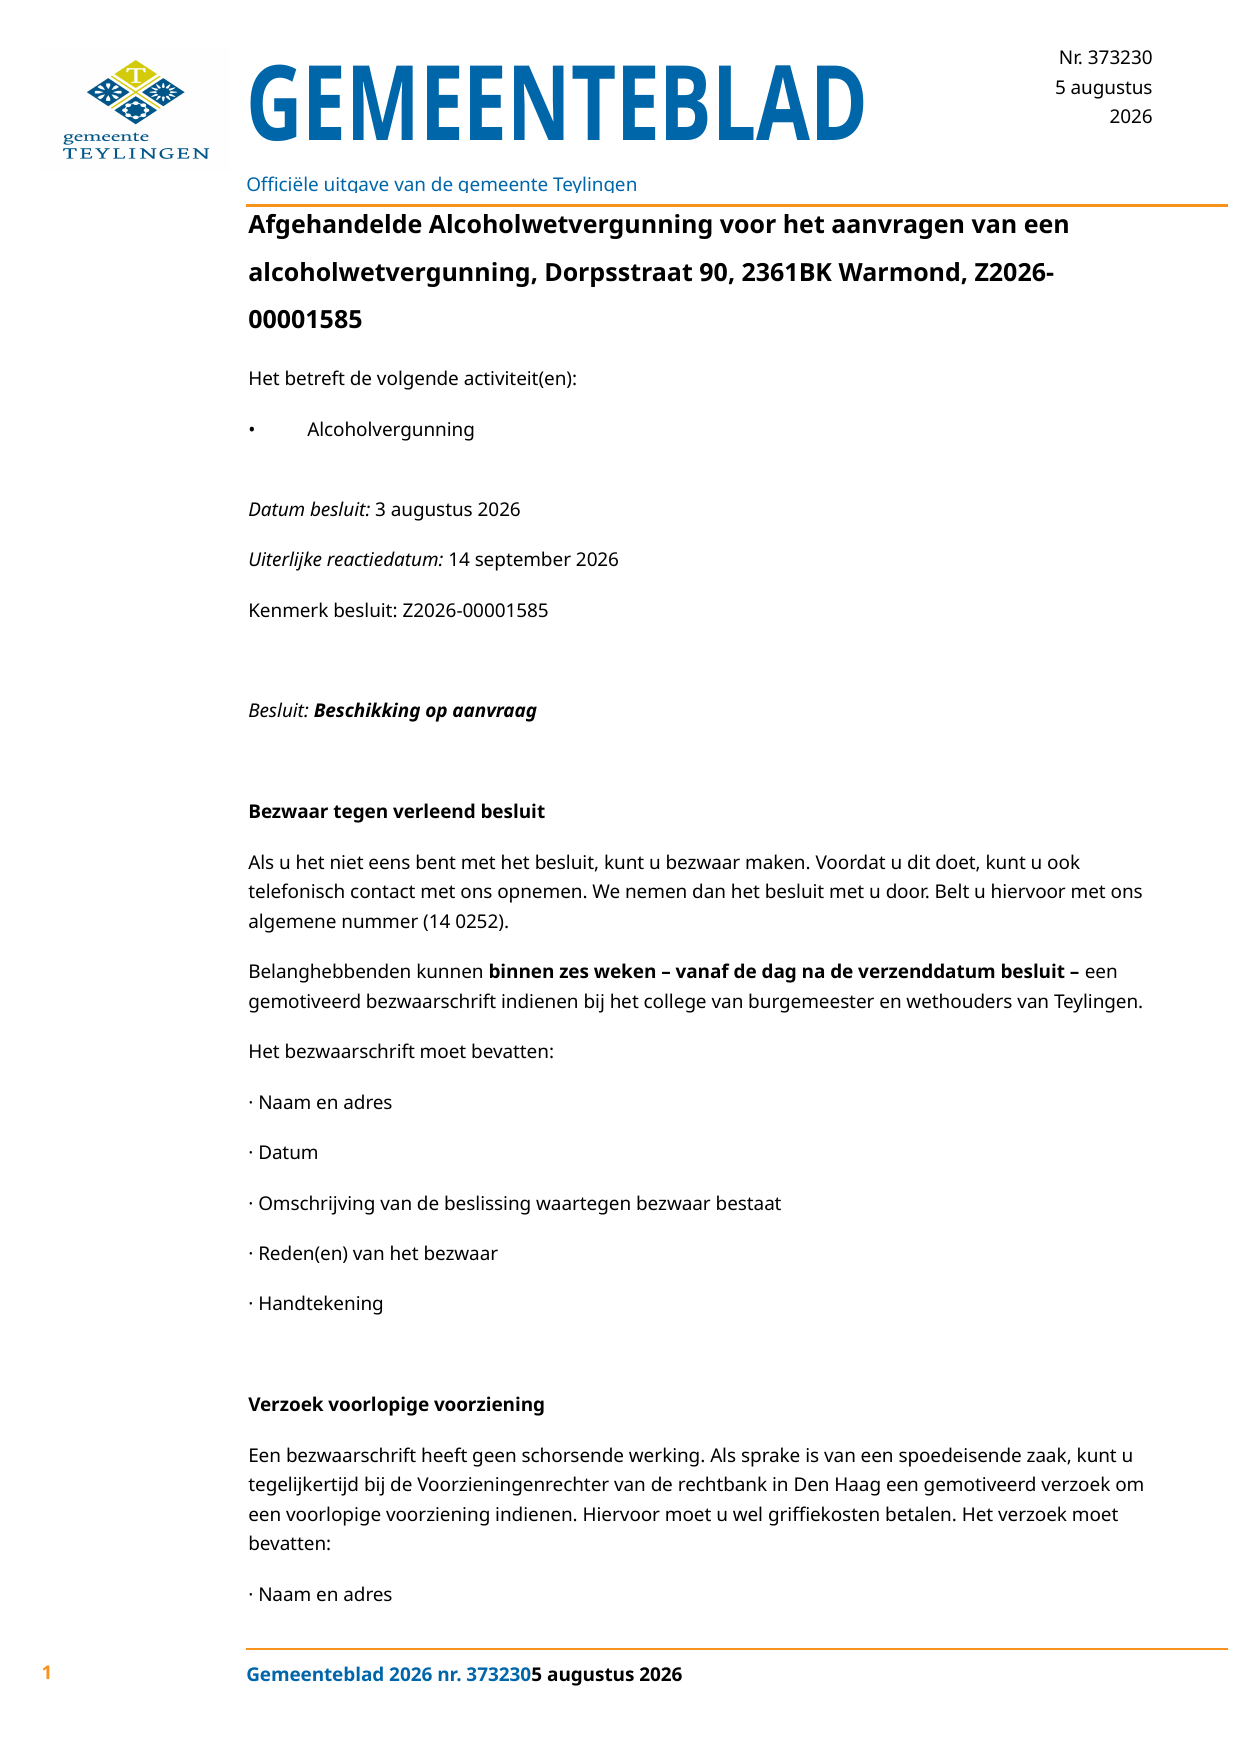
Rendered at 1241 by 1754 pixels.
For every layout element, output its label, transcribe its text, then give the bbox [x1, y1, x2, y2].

text Bezwaar tegen verleend besluit [248, 798, 1152, 824]
text · Naam en adres [248, 1089, 1152, 1114]
text · Datum [248, 1139, 1152, 1165]
text Als u het niet eens bent met het besluit, kunt u bezwaar maken. Voordat u dit doet, kunt u ook telefonisch contact met ons opnemen. We nemen dan het besluit met u door. Belt u hiervoor met ons algemene nummer (14 0252). [248, 849, 1152, 934]
text Kenmerk besluit: Z2026-00001585 [248, 597, 1152, 622]
picture [41, 47, 231, 172]
text Belanghebbenden kunnen binnen zes weken – vanaf de dag na de verzenddatum besluit – een gemotiveerd bezwaarschrift indienen bij het college van burgemeester en wethouders van Teylingen. [248, 958, 1152, 1014]
text Het betreft de volgende activiteit(en): [248, 366, 1152, 391]
text Een bezwaarschrift heeft geen schorsende werking. Als sprake is van een spoedeisende zaak, kunt u tegelijkertijd bij de Voorzieningenrechter van de rechtbank in Den Haag een gemotiveerd verzoek om een voorlopige voorziening indienen. Hiervoor moet u wel griffiekosten betalen. Het verzoek moet bevatten: [248, 1442, 1152, 1556]
text · Handtekening [248, 1291, 1152, 1316]
text · Naam en adres [248, 1581, 1152, 1607]
text Datum besluit: 3 augustus 2026 [248, 496, 1152, 522]
text Besluit: Beschikking op aanvraag [248, 698, 1152, 723]
text · Reden(en) van het bezwaar [248, 1240, 1152, 1266]
text Afgehandelde Alcoholwetvergunning voor het aanvragen van een alcoholwetvergunning, Dorpsstraat 90, 2361BK Warmond, Z2026-00001585 [248, 207, 1152, 336]
text · Omschrijving van de beslissing waartegen bezwaar bestaat [248, 1190, 1152, 1215]
text Verzoek voorlopige voorziening [248, 1391, 1152, 1417]
list Alcoholvergunning [248, 416, 1152, 442]
text Uiterlijke reactiedatum: 14 september 2026 [248, 546, 1152, 572]
text Het bezwaarschrift moet bevatten: [248, 1038, 1152, 1064]
